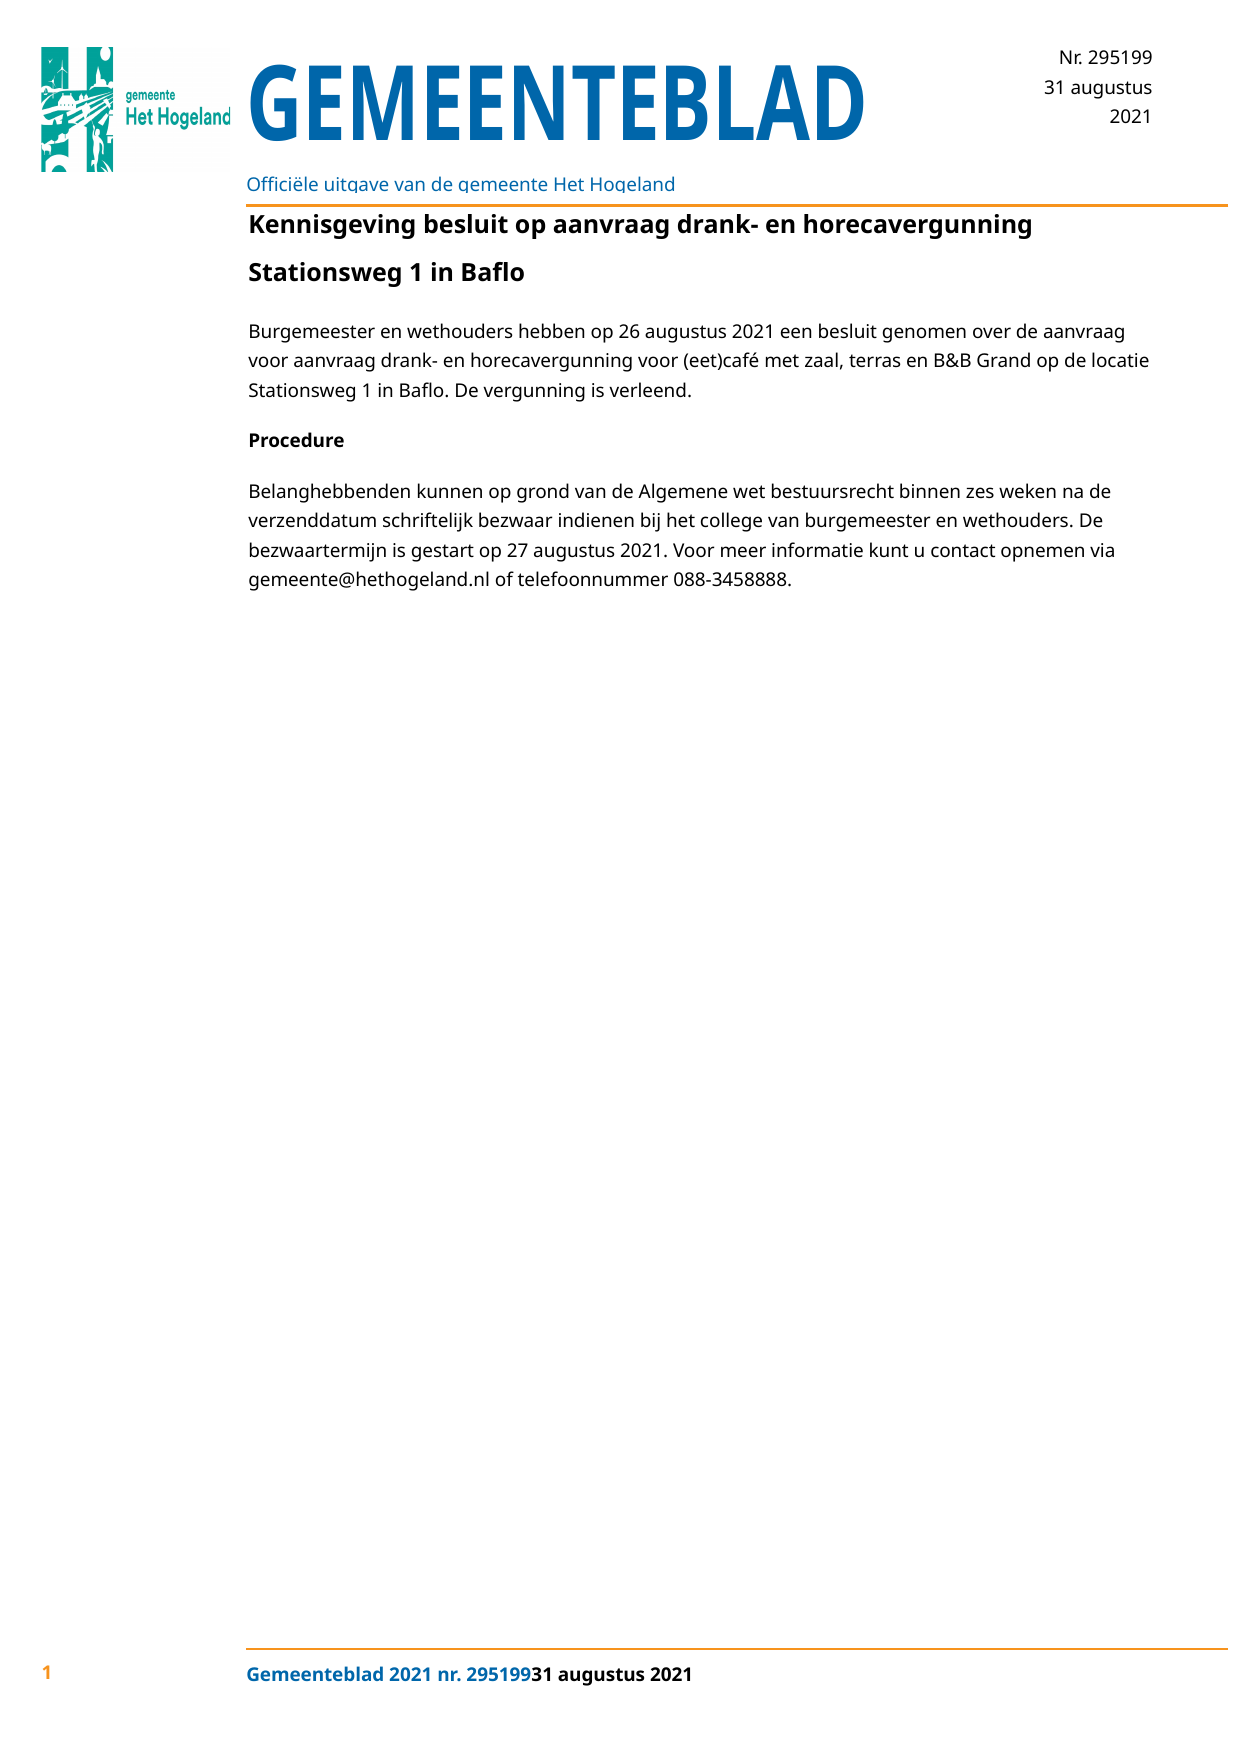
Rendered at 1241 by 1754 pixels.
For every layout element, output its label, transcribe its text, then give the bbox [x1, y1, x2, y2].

picture [41, 47, 231, 172]
text Burgemeester en wethouders hebben op 26 augustus 2021 een besluit genomen over de aanvraag voor aanvraag drank- en horecavergunning voor (eet)café met zaal, terras en B&B Grand op de locatie Stationsweg 1 in Baflo. De vergunning is verleend. [248, 318, 1152, 403]
text Belanghebbenden kunnen op grond van de Algemene wet bestuursrecht binnen zes weken na de verzenddatum schriftelijk bezwaar indienen bij het college van burgemeester en wethouders. De bezwaartermijn is gestart op 27 augustus 2021. Voor meer informatie kunt u contact opnemen via gemeente@hethogeland.nl of telefoonnummer 088-3458888. [248, 478, 1152, 592]
text Kennisgeving besluit op aanvraag drank- en horecavergunning Stationsweg 1 in Baflo [248, 207, 1152, 288]
text Procedure [248, 427, 1152, 453]
